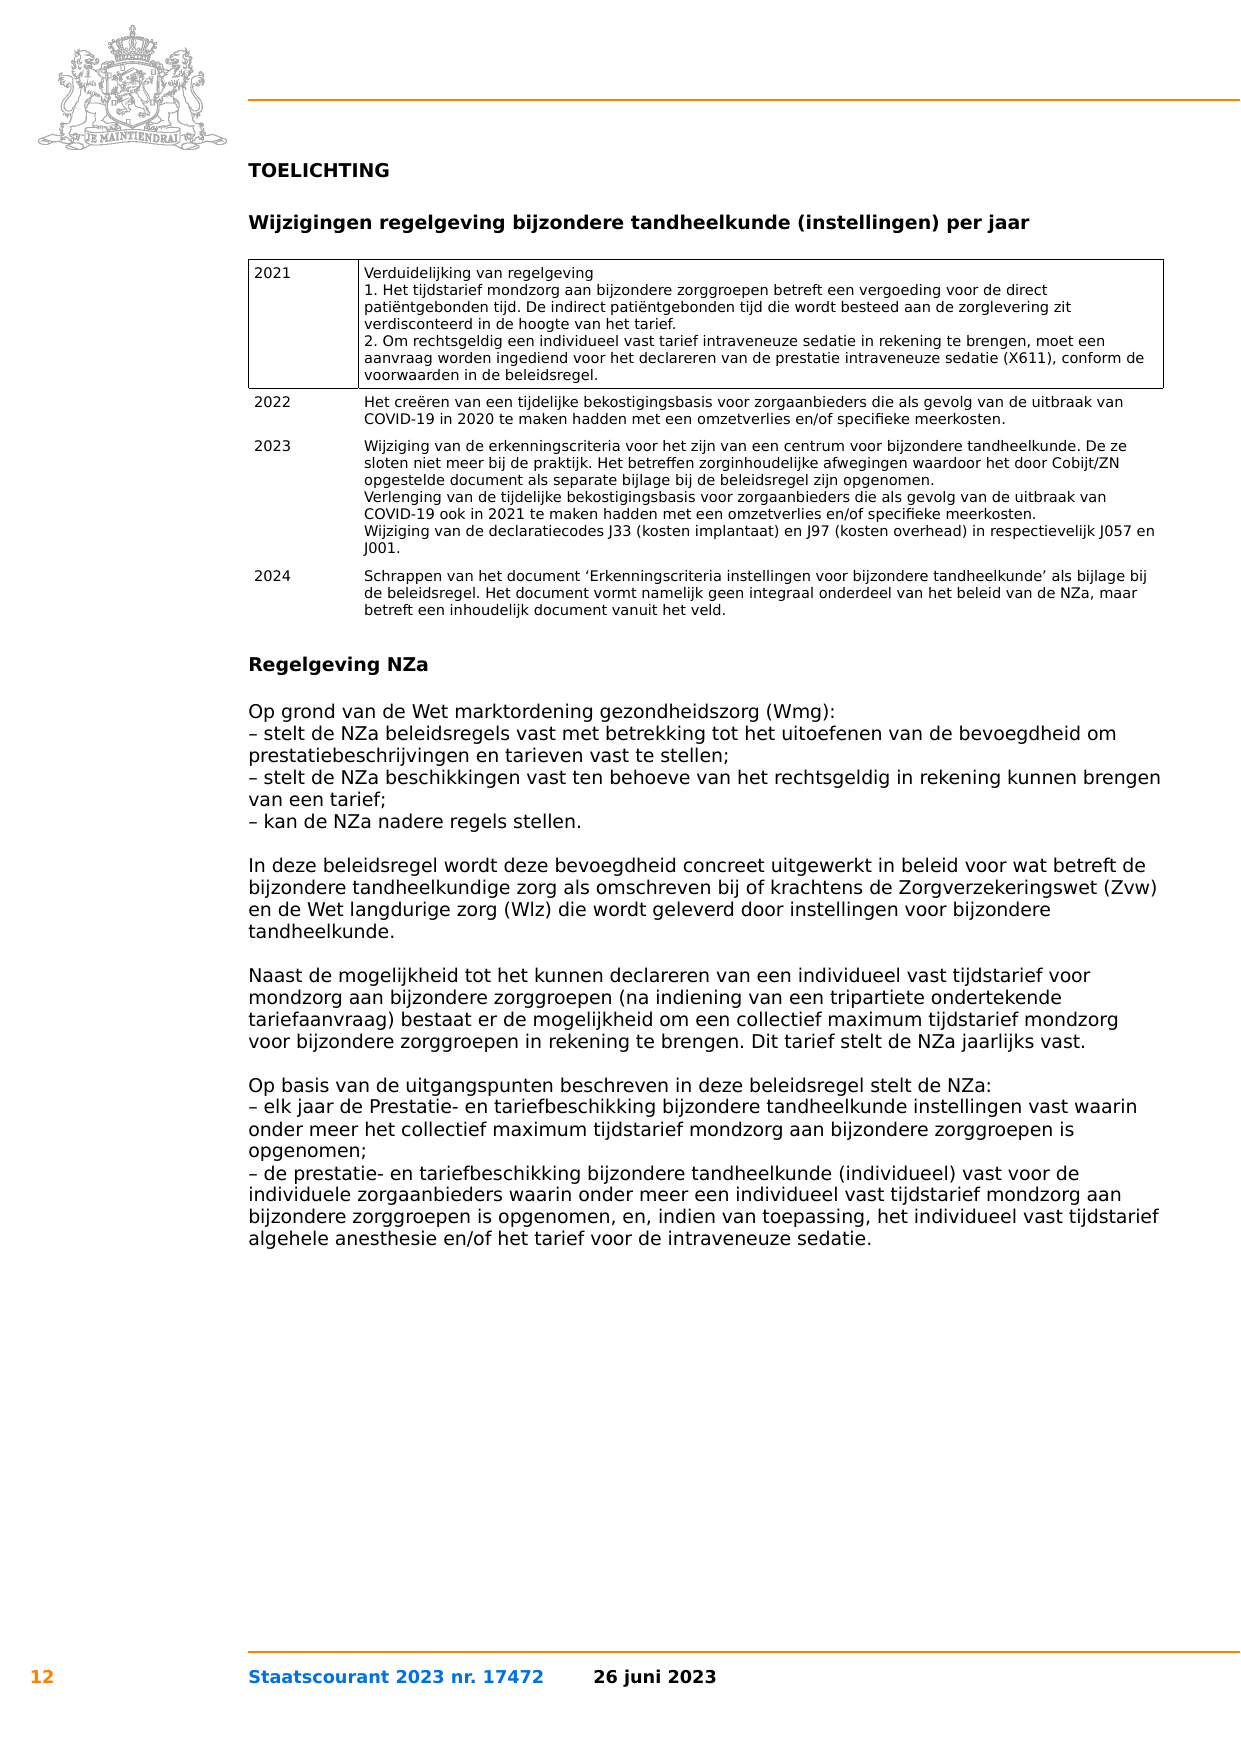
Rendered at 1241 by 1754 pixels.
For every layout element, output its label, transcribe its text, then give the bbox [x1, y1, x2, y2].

subtitle TOELICHTING [248, 160, 1163, 182]
text Op basis van de uitgangspunten beschreven in deze beleidsregel stelt de NZa: [248, 1074, 1163, 1096]
text – stelt de NZa beschikkingen vast ten behoeve van het rechtsgeldig in rekening kunnen brengen van een tarief; [248, 767, 1163, 811]
table_cell Wijziging van de erkenningscriteria voor het zijn van een centrum voor bijzondere tandheelkunde. De ze sloten niet meer bij de praktijk. Het betreffen zorginhoudelijke afwegingen waardoor het door Cobijt/ZN opgestelde document als separate bijlage bij de beleidsregel zijn opgenomen. Verlenging van de tijdelijke bekostigingsbasis voor zorgaanbieders die als gevolg van de uitbraak van COVID-19 ook in 2021 te maken hadden met een omzetverlies en/of specifieke meerkosten. Wijziging van de declaratiecodes J33 (kosten implantaat) en J97 (kosten overhead) in respectievelijk J057 en J001. [359, 434, 1163, 562]
table_header Verduidelijking van regelgeving 1. Het tijdstarief mondzorg aan bijzondere zorggroepen betreft een vergoeding voor de direct patiëntgebonden tijd. De indirect patiëntgebonden tijd die wordt besteed aan de zorglevering zit verdisconteerd in de hoogte van het tarief. 2. Om rechtsgeldig een individueel vast tarief intraveneuze sedatie in rekening te brengen, moet een aanvraag worden ingediend voor het declareren van de prestatie intraveneuze sedatie (X611), conform de voorwaarden in de beleidsregel. [359, 260, 1163, 388]
text – stelt de NZa beleidsregels vast met betrekking tot het uitoefenen van de bevoegdheid om prestatiebeschrijvingen en tarieven vast te stellen; [248, 723, 1163, 767]
text In deze beleidsregel wordt deze bevoegdheid concreet uitgewerkt in beleid voor wat betreft de bijzondere tandheelkundige zorg als omschreven bij of krachtens de Zorgverzekeringswet (Zvw) en de Wet langdurige zorg (Wlz) die wordt geleverd door instellingen voor bijzondere tandheelkunde. [248, 855, 1163, 943]
subtitle Regelgeving NZa [248, 654, 1163, 676]
text – elk jaar de Prestatie- en tariefbeschikking bijzondere tandheelkunde instellingen vast waarin onder meer het collectief maximum tijdstarief mondzorg aan bijzondere zorggroepen is opgenomen; [248, 1096, 1163, 1162]
table_cell 2022 [249, 389, 358, 432]
table_cell Het creëren van een tijdelijke bekostigingsbasis voor zorgaanbieders die als gevolg van de uitbraak van COVID-19 in 2020 te maken hadden met een omzetverlies en/of specifieke meerkosten. [359, 389, 1163, 432]
table_header 2021 [249, 260, 358, 388]
table_cell 2024 [249, 563, 358, 623]
table_cell Schrappen van het document ‘Erkenningscriteria instellingen voor bijzondere tandheelkunde’ als bijlage bij de beleidsregel. Het document vormt namelijk geen integraal onderdeel van het beleid van de NZa, maar betreft een inhoudelijk document vanuit het veld. [359, 563, 1163, 623]
text – de prestatie- en tariefbeschikking bijzondere tandheelkunde (individueel) vast voor de individuele zorgaanbieders waarin onder meer een individueel vast tijdstarief mondzorg aan bijzondere zorggroepen is opgenomen, en, indien van toepassing, het individueel vast tijdstarief algehele anesthesie en/of het tarief voor de intraveneuze sedatie. [248, 1162, 1163, 1250]
table_cell 2023 [249, 434, 358, 562]
subtitle Wijzigingen regelgeving bijzondere tandheelkunde (instellingen) per jaar [248, 212, 1163, 234]
picture [38, 25, 227, 150]
text Op grond van de Wet marktordening gezondheidszorg (Wmg): [248, 701, 1163, 723]
text Naast de mogelijkheid tot het kunnen declareren van een individueel vast tijdstarief voor mondzorg aan bijzondere zorggroepen (na indiening van een tripartiete ondertekende tariefaanvraag) bestaat er de mogelijkheid om een collectief maximum tijdstarief mondzorg voor bijzondere zorggroepen in rekening te brengen. Dit tarief stelt de NZa jaarlijks vast. [248, 965, 1163, 1053]
text – kan de NZa nadere regels stellen. [248, 811, 1163, 833]
